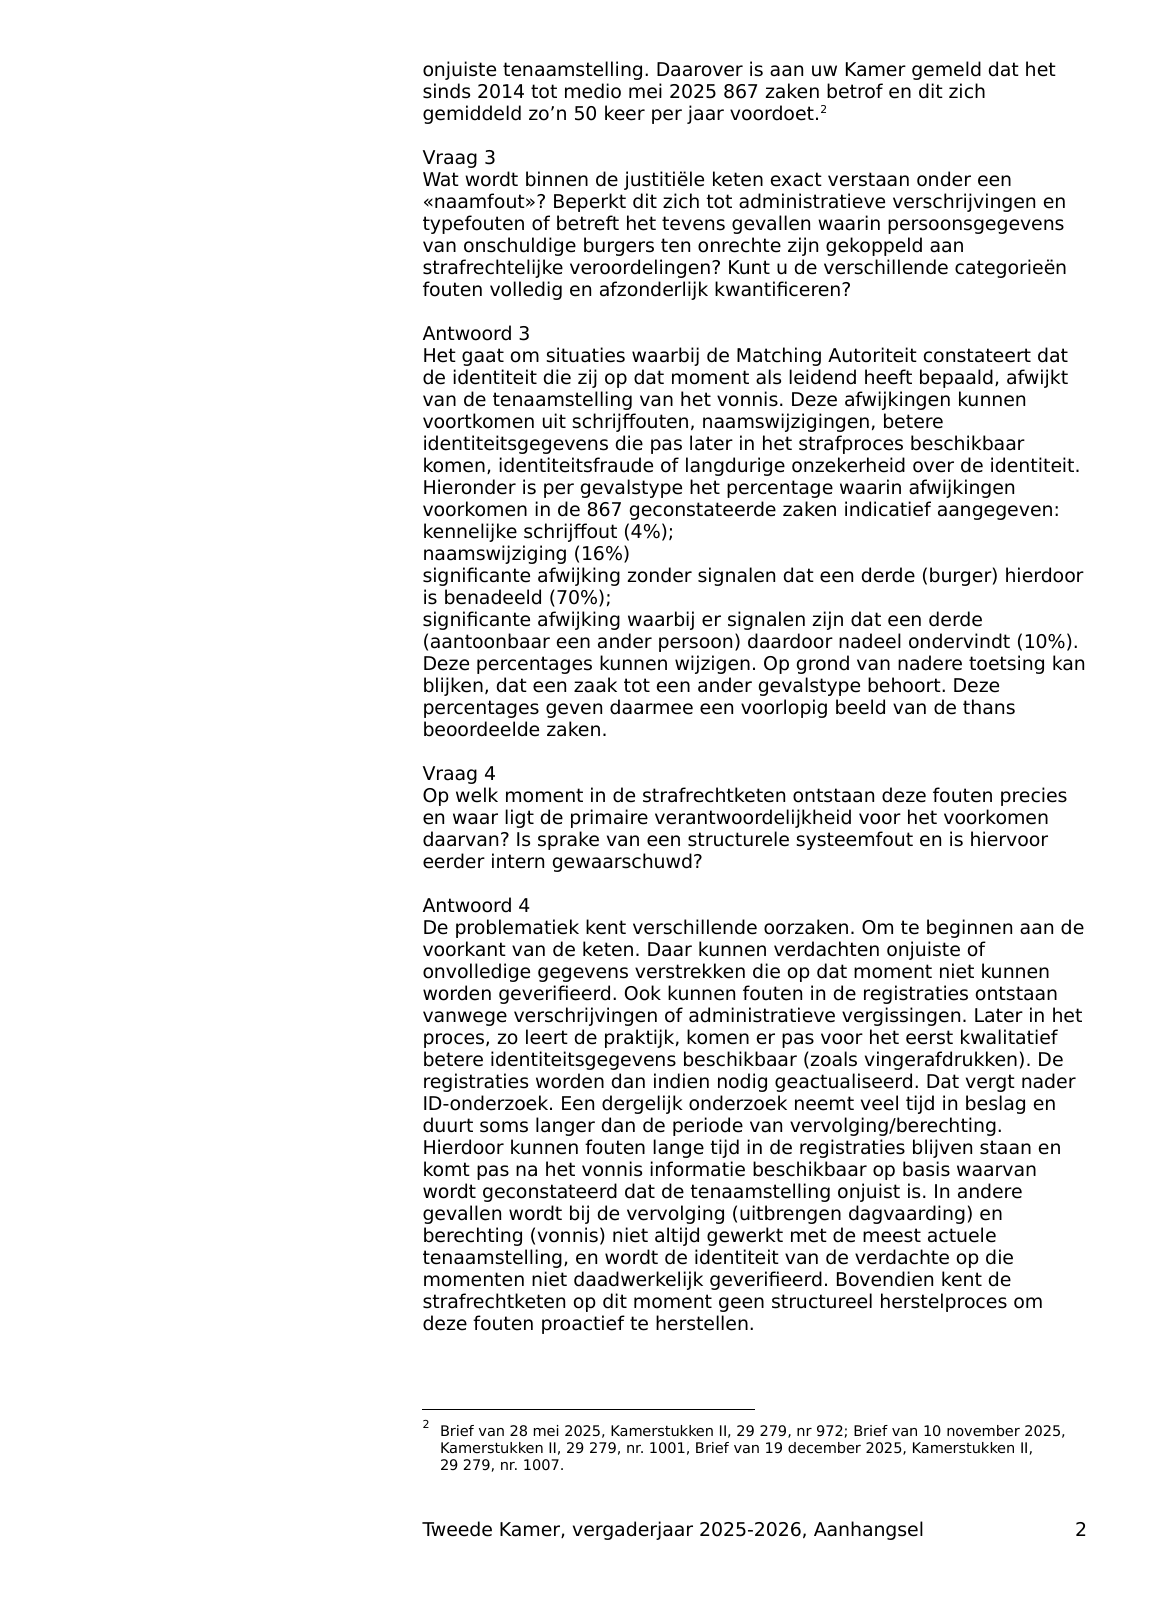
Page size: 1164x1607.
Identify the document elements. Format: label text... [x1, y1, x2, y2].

text Deze percentages kunnen wijzigen. Op grond van nadere toetsing kan blijken, dat een zaak tot een ander gevalstype behoort. Deze percentages geven daarmee een voorlopig beeld van de thans beoordeelde zaken. [422, 653, 1087, 741]
text naamswijziging (16%) [422, 543, 1087, 565]
text Op welk moment in de strafrechtketen ontstaan deze fouten precies en waar ligt de primaire verantwoordelijkheid voor het voorkomen daarvan? Is sprake van een structurele systeemfout en is hiervoor eerder intern gewaarschuwd? [422, 785, 1087, 873]
text onjuiste tenaamstelling. Daarover is aan uw Kamer gemeld dat het sinds 2014 tot medio mei 2025 867 zaken betrof en dit zich gemiddeld zo’n 50 keer per jaar voordoet. [422, 59, 1087, 125]
text Hieronder is per gevalstype het percentage waarin afwijkingen voorkomen in de 867 geconstateerde zaken indicatief aangegeven: [422, 477, 1087, 521]
text Antwoord 3 [422, 323, 1087, 345]
text Antwoord 4 [422, 895, 1087, 917]
text significante afwijking zonder signalen dat een derde (burger) hierdoor is benadeeld (70%); [422, 565, 1087, 609]
text Brief van 28 mei 2025, Kamerstukken II, 29 279, nr 972; Brief van 10 november 2025, Kamerstukken II, 29 279, nr. 1001, Brief van 19 december 2025, Kamerstukken II, 29 279, nr. 1007. [422, 1418, 1087, 1474]
text kennelijke schrijffout (4%); [422, 521, 1087, 543]
text significante afwijking waarbij er signalen zijn dat een derde (aantoonbaar een ander persoon) daardoor nadeel ondervindt (10%). [422, 609, 1087, 653]
text De problematiek kent verschillende oorzaken. Om te beginnen aan de voorkant van de keten. Daar kunnen verdachten onjuiste of onvolledige gegevens verstrekken die op dat moment niet kunnen worden geverifieerd. Ook kunnen fouten in de registraties ontstaan vanwege verschrijvingen of administratieve vergissingen. Later in het proces, zo leert de praktijk, komen er pas voor het eerst kwalitatief betere identiteitsgegevens beschikbaar (zoals vingerafdrukken). De registraties worden dan indien nodig geactualiseerd. Dat vergt nader ID-onderzoek. Een dergelijk onderzoek neemt veel tijd in beslag en duurt soms langer dan de periode van vervolging/berechting. Hierdoor kunnen fouten lange tijd in de registraties blijven staan en komt pas na het vonnis informatie beschikbaar op basis waarvan wordt geconstateerd dat de tenaamstelling onjuist is. In andere gevallen wordt bij de vervolging (uitbrengen dagvaarding) en berechting (vonnis) niet altijd gewerkt met de meest actuele tenaamstelling, en wordt de identiteit van de verdachte op die momenten niet daadwerkelijk geverifieerd. Bovendien kent de strafrechtketen op dit moment geen structureel herstelproces om deze fouten proactief te herstellen. [422, 917, 1087, 1335]
text Vraag 3 [422, 147, 1087, 169]
text Wat wordt binnen de justitiële keten exact verstaan onder een «naamfout»? Beperkt dit zich tot administratieve verschrijvingen en typefouten of betreft het tevens gevallen waarin persoonsgegevens van onschuldige burgers ten onrechte zijn gekoppeld aan strafrechtelijke veroordelingen? Kunt u de verschillende categorieën fouten volledig en afzonderlijk kwantificeren? [422, 169, 1087, 301]
text Vraag 4 [422, 763, 1087, 785]
text Het gaat om situaties waarbij de Matching Autoriteit constateert dat de identiteit die zij op dat moment als leidend heeft bepaald, afwijkt van de tenaamstelling van het vonnis. Deze afwijkingen kunnen voortkomen uit schrijffouten, naamswijzigingen, betere identiteitsgegevens die pas later in het strafproces beschikbaar komen, identiteitsfraude of langdurige onzekerheid over de identiteit. [422, 345, 1087, 477]
